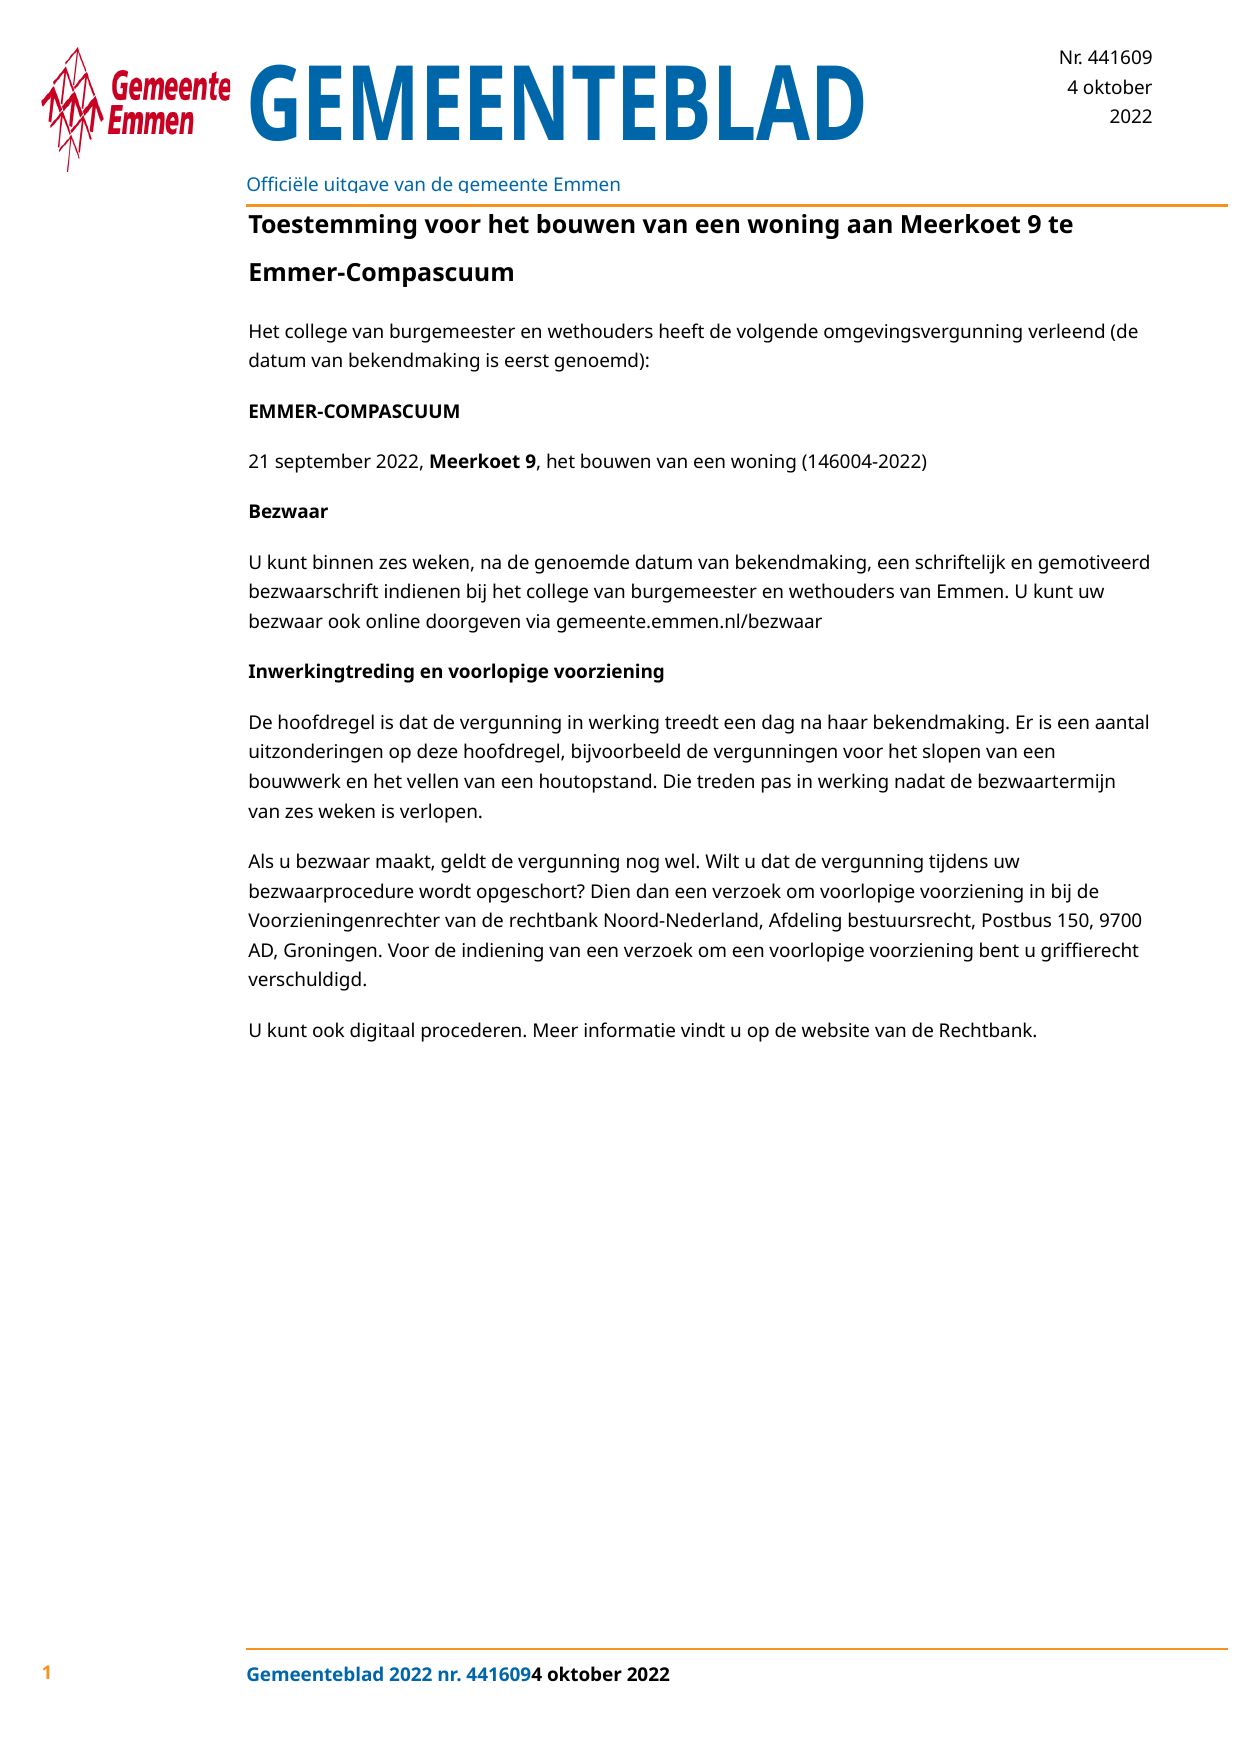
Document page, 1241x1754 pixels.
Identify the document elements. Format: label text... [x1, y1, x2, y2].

text Bezwaar [248, 499, 1152, 524]
text U kunt ook digitaal procederen. Meer informatie vindt u op de website van de Rechtbank. [248, 1017, 1152, 1043]
text Het college van burgemeester en wethouders heeft de volgende omgevingsvergunning verleend (de datum van bekendmaking is eerst genoemd): [248, 318, 1152, 373]
text EMMER-COMPASCUUM [248, 398, 1152, 424]
text Toestemming voor het bouwen van een woning aan Meerkoet 9 te Emmer-Compascuum [248, 207, 1152, 288]
text U kunt binnen zes weken, na de genoemde datum van bekendmaking, een schriftelijk en gemotiveerd bezwaarschrift indienen bij het college van burgemeester en wethouders van Emmen. U kunt uw bezwaar ook online doorgeven via gemeente.emmen.nl/bezwaar [248, 549, 1152, 634]
text Als u bezwaar maakt, geldt de vergunning nog wel. Wilt u dat de vergunning tijdens uw bezwaarprocedure wordt opgeschort? Dien dan een verzoek om voorlopige voorziening in bij de Voorzieningenrechter van de rechtbank Noord-Nederland, Afdeling bestuursrecht, Postbus 150, 9700 AD, Groningen. Voor de indiening van een verzoek om een voorlopige voorziening bent u griffierecht verschuldigd. [248, 848, 1152, 992]
text 21 september 2022, Meerkoet 9, het bouwen van een woning (146004-2022) [248, 448, 1152, 474]
text De hoofdregel is dat de vergunning in werking treedt een dag na haar bekendmaking. Er is een aantal uitzonderingen op deze hoofdregel, bijvoorbeeld de vergunningen voor het slopen van een bouwwerk en het vellen van een houtopstand. Die treden pas in werking nadat de bezwaartermijn van zes weken is verlopen. [248, 709, 1152, 824]
text Inwerkingtreding en voorlopige voorziening [248, 659, 1152, 684]
picture [41, 47, 231, 172]
